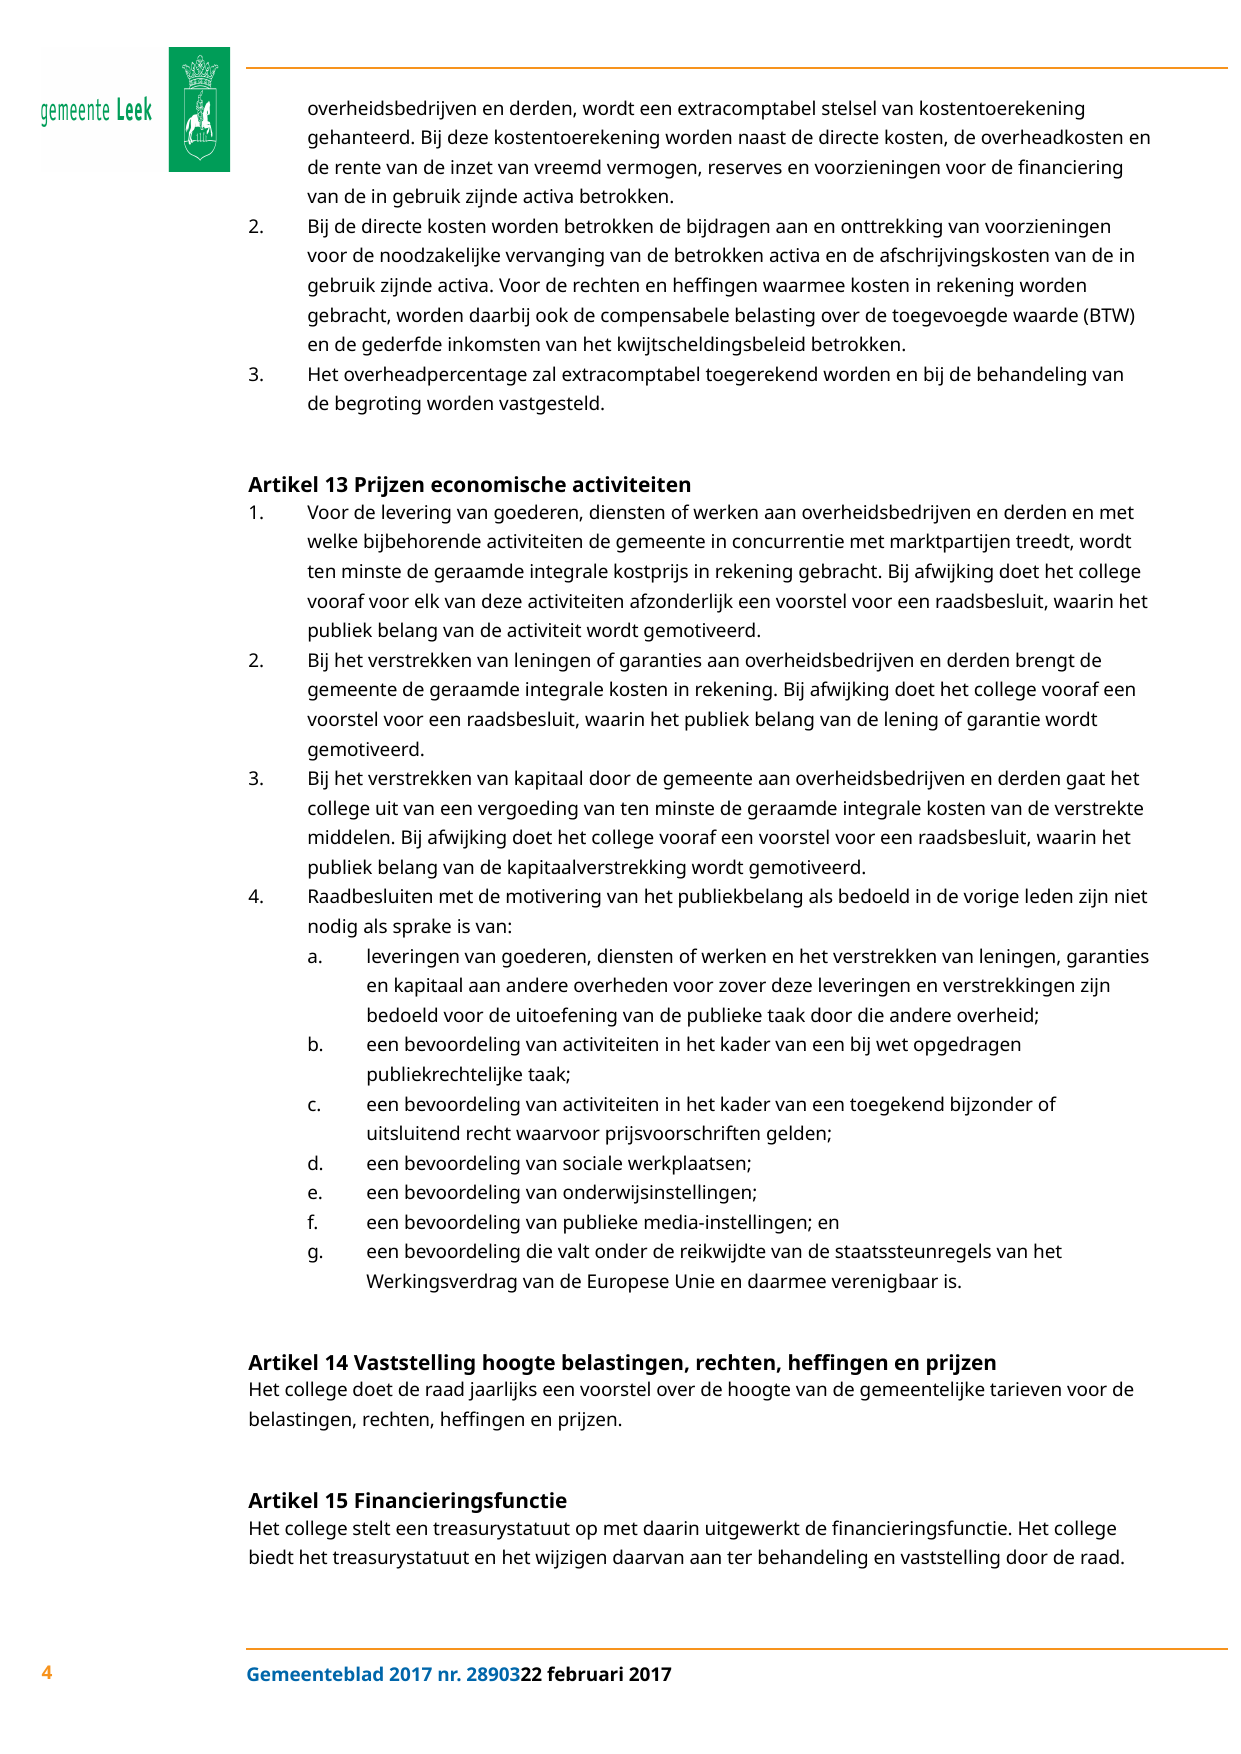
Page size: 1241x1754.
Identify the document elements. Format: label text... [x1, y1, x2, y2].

list Raadbesluiten met de motivering van het publiekbelang als bedoeld in de vorige leden zijn niet nodig als sprake is van: [248, 884, 1152, 939]
list een bevoordeling die valt onder de reikwijdte van de staatssteunregels van het Werkingsverdrag van de Europese Unie en daarmee verenigbaar is. [307, 1239, 1152, 1294]
list Voor de levering van goederen, diensten of werken aan overheidsbedrijven en derden en met welke bijbehorende activiteiten de gemeente in concurrentie met marktpartijen treedt, wordt ten minste de geraamde integrale kostprijs in rekening gebracht. Bij afwijking doet het college vooraf voor elk van deze activiteiten afzonderlijk een voorstel voor een raadsbesluit, waarin het publiek belang van de activiteit wordt gemotiveerd. [248, 499, 1152, 643]
list een bevoordeling van sociale werkplaatsen; [307, 1150, 1152, 1176]
text Het college stelt een treasurystatuut op met daarin uitgewerkt de financieringsfunctie. Het college biedt het treasurystatuut en het wijzigen daarvan aan ter behandeling en vaststelling door de raad. [248, 1515, 1152, 1570]
picture [41, 47, 231, 172]
list een bevoordeling van activiteiten in het kader van een toegekend bijzonder of uitsluitend recht waarvoor prijsvoorschriften gelden; [307, 1091, 1152, 1146]
list Bij het verstrekken van leningen of garanties aan overheidsbedrijven en derden brengt de gemeente de geraamde integrale kosten in rekening. Bij afwijking doet het college vooraf een voorstel voor een raadsbesluit, waarin het publiek belang van de lening of garantie wordt gemotiveerd. [248, 647, 1152, 761]
text Artikel 14 Vaststelling hoogte belastingen, rechten, heffingen en prijzen [248, 1348, 1152, 1377]
list overheidsbedrijven en derden, wordt een extracomptabel stelsel van kostentoerekening gehanteerd. Bij deze kostentoerekening worden naast de directe kosten, de overheadkosten en de rente van de inzet van vreemd vermogen, reserves en voorzieningen voor de financiering van de in gebruik zijnde activa betrokken. [248, 95, 1152, 209]
list Het overheadpercentage zal extracomptabel toegerekend worden en bij de behandeling van de begroting worden vastgesteld. [248, 361, 1152, 416]
text Artikel 13 Prijzen economische activiteiten [248, 471, 1152, 499]
list Bij het verstrekken van kapitaal door de gemeente aan overheidsbedrijven en derden gaat het college uit van een vergoeding van ten minste de geraamde integrale kosten van de verstrekte middelen. Bij afwijking doet het college vooraf een voorstel voor een raadsbesluit, waarin het publiek belang van de kapitaalverstrekking wordt gemotiveerd. [248, 765, 1152, 880]
list Bij de directe kosten worden betrokken de bijdragen aan en onttrekking van voorzieningen voor de noodzakelijke vervanging van de betrokken activa en de afschrijvingskosten van de in gebruik zijnde activa. Voor de rechten en heffingen waarmee kosten in rekening worden gebracht, worden daarbij ook de compensabele belasting over de toegevoegde waarde (BTW) en de gederfde inkomsten van het kwijtscheldingsbeleid betrokken. [248, 213, 1152, 357]
list een bevoordeling van activiteiten in het kader van een bij wet opgedragen publiekrechtelijke taak; [307, 1032, 1152, 1087]
text Artikel 15 Financieringsfunctie [248, 1486, 1152, 1515]
text Het college doet de raad jaarlijks een voorstel over de hoogte van de gemeentelijke tarieven voor de belastingen, rechten, heffingen en prijzen. [248, 1377, 1152, 1432]
list een bevoordeling van publieke media-instellingen; en [307, 1209, 1152, 1235]
list leveringen van goederen, diensten of werken en het verstrekken van leningen, garanties en kapitaal aan andere overheden voor zover deze leveringen en verstrekkingen zijn bedoeld voor de uitoefening van de publieke taak door die andere overheid; [307, 943, 1152, 1028]
list een bevoordeling van onderwijsinstellingen; [307, 1179, 1152, 1205]
